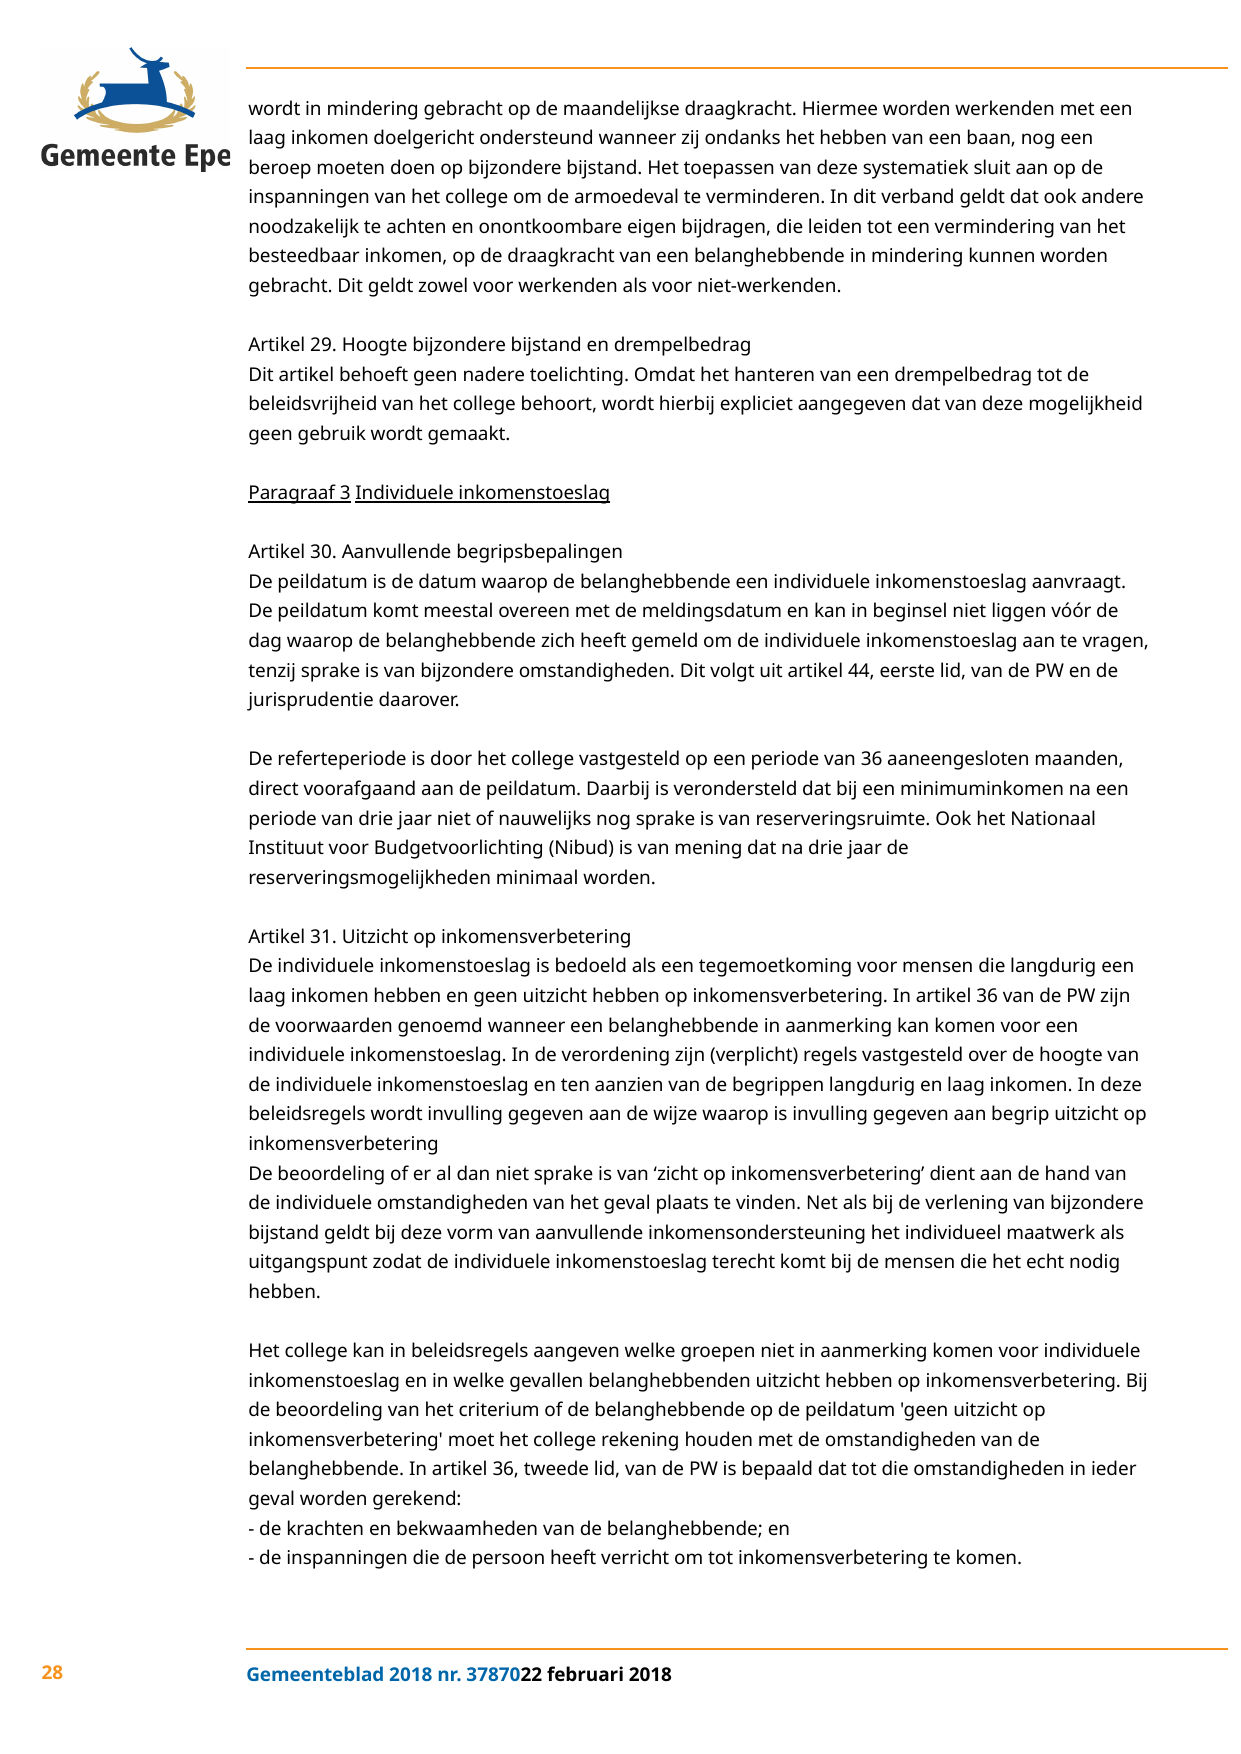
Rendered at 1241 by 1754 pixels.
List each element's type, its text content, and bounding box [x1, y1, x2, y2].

text Het college kan in beleidsregels aangeven welke groepen niet in aanmerking komen voor individuele inkomenstoeslag en in welke gevallen belanghebbenden uitzicht hebben op inkomensverbetering. Bij de beoordeling van het criterium of de belanghebbende op de peildatum 'geen uitzicht op inkomensverbetering' moet het college rekening houden met de omstandigheden van de belanghebbende. In artikel 36, tweede lid, van de PW is bepaald dat tot die omstandigheden in ieder geval worden gerekend: [248, 1337, 1152, 1511]
picture [41, 47, 231, 172]
text Artikel 31. Uitzicht op inkomensverbetering [248, 923, 1152, 949]
text Artikel 29. Hoogte bijzondere bijstand en drempelbedrag [248, 331, 1152, 357]
text - de krachten en bekwaamheden van de belanghebbende; en [248, 1515, 1152, 1541]
text wordt in mindering gebracht op de maandelijkse draagkracht. Hiermee worden werkenden met een laag inkomen doelgericht ondersteund wanneer zij ondanks het hebben van een baan, nog een beroep moeten doen op bijzondere bijstand. Het toepassen van deze systematiek sluit aan op de inspanningen van het college om de armoedeval te verminderen. In dit verband geldt dat ook andere noodzakelijk te achten en onontkoombare eigen bijdragen, die leiden tot een vermindering van het besteedbaar inkomen, op de draagkracht van een belanghebbende in mindering kunnen worden gebracht. Dit geldt zowel voor werkenden als voor niet-werkenden. [248, 95, 1152, 298]
text - de inspanningen die de persoon heeft verricht om tot inkomensverbetering te komen. [248, 1544, 1152, 1570]
text Dit artikel behoeft geen nadere toelichting. Omdat het hanteren van een drempelbedrag tot de beleidsvrijheid van het college behoort, wordt hierbij expliciet aangegeven dat van deze mogelijkheid geen gebruik wordt gemaakt. [248, 361, 1152, 446]
text De referteperiode is door het college vastgesteld op een periode van 36 aaneengesloten maanden, direct voorafgaand aan de peildatum. Daarbij is verondersteld dat bij een minimuminkomen na een periode van drie jaar niet of nauwelijks nog sprake is van reserveringsruimte. Ook het Nationaal Instituut voor Budgetvoorlichting (Nibud) is van mening dat na drie jaar de reserveringsmogelijkheden minimaal worden. [248, 746, 1152, 890]
text De peildatum is de datum waarop de belanghebbende een individuele inkomenstoeslag aanvraagt. De peildatum komt meestal overeen met de meldingsdatum en kan in beginsel niet liggen vóór de dag waarop de belanghebbende zich heeft gemeld om de individuele inkomenstoeslag aan te vragen, tenzij sprake is van bijzondere omstandigheden. Dit volgt uit artikel 44, eerste lid, van de PW en de jurisprudentie daarover. [248, 568, 1152, 712]
text De beoordeling of er al dan niet sprake is van ‘zicht op inkomensverbetering’ dient aan de hand van de individuele omstandigheden van het geval plaats te vinden. Net als bij de verlening van bijzondere bijstand geldt bij deze vorm van aanvullende inkomensondersteuning het individueel maatwerk als uitgangspunt zodat de individuele inkomenstoeslag terecht komt bij de mensen die het echt nodig hebben. [248, 1160, 1152, 1304]
text De individuele inkomenstoeslag is bedoeld als een tegemoetkoming voor mensen die langdurig een laag inkomen hebben en geen uitzicht hebben op inkomensverbetering. In artikel 36 van de PW zijn de voorwaarden genoemd wanneer een belanghebbende in aanmerking kan komen voor een individuele inkomenstoeslag. In de verordening zijn (verplicht) regels vastgesteld over de hoogte van de individuele inkomenstoeslag en ten aanzien van de begrippen langdurig en laag inkomen. In deze beleidsregels wordt invulling gegeven aan de wijze waarop is invulling gegeven aan begrip uitzicht op inkomensverbetering [248, 953, 1152, 1156]
text Paragraaf 3 Individuele inkomenstoeslag [248, 479, 1152, 505]
text Artikel 30. Aanvullende begripsbepalingen [248, 538, 1152, 564]
